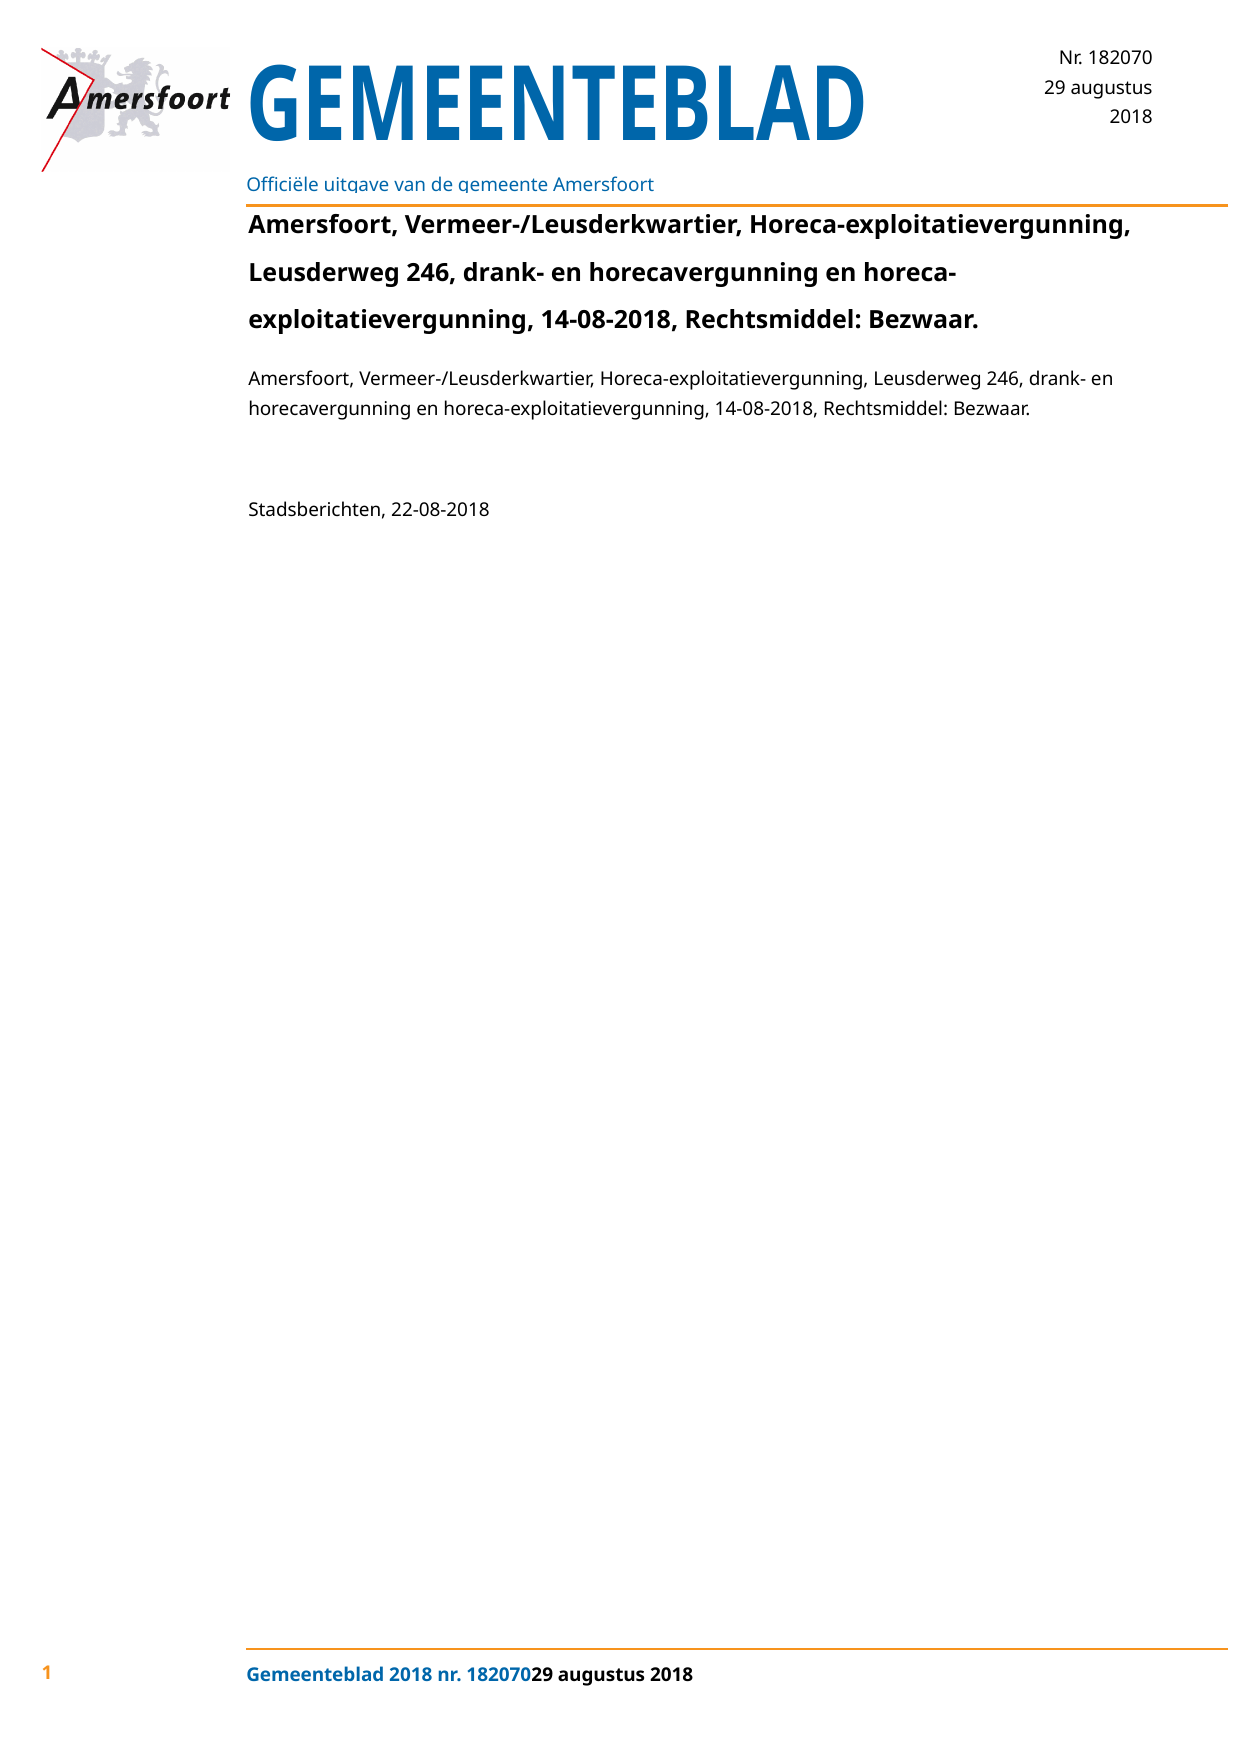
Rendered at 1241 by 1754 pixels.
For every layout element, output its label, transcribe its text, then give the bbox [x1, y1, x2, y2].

picture [41, 47, 231, 172]
text Amersfoort, Vermeer-/Leusderkwartier, Horeca-exploitatievergunning, Leusderweg 246, drank- en horecavergunning en horeca-exploitatievergunning, 14-08-2018, Rechtsmiddel: Bezwaar. [248, 207, 1152, 336]
text Stadsberichten, 22-08-2018 [248, 496, 1152, 522]
text Amersfoort, Vermeer-/Leusderkwartier, Horeca-exploitatievergunning, Leusderweg 246, drank- en horecavergunning en horeca-exploitatievergunning, 14-08-2018, Rechtsmiddel: Bezwaar. [248, 366, 1152, 421]
